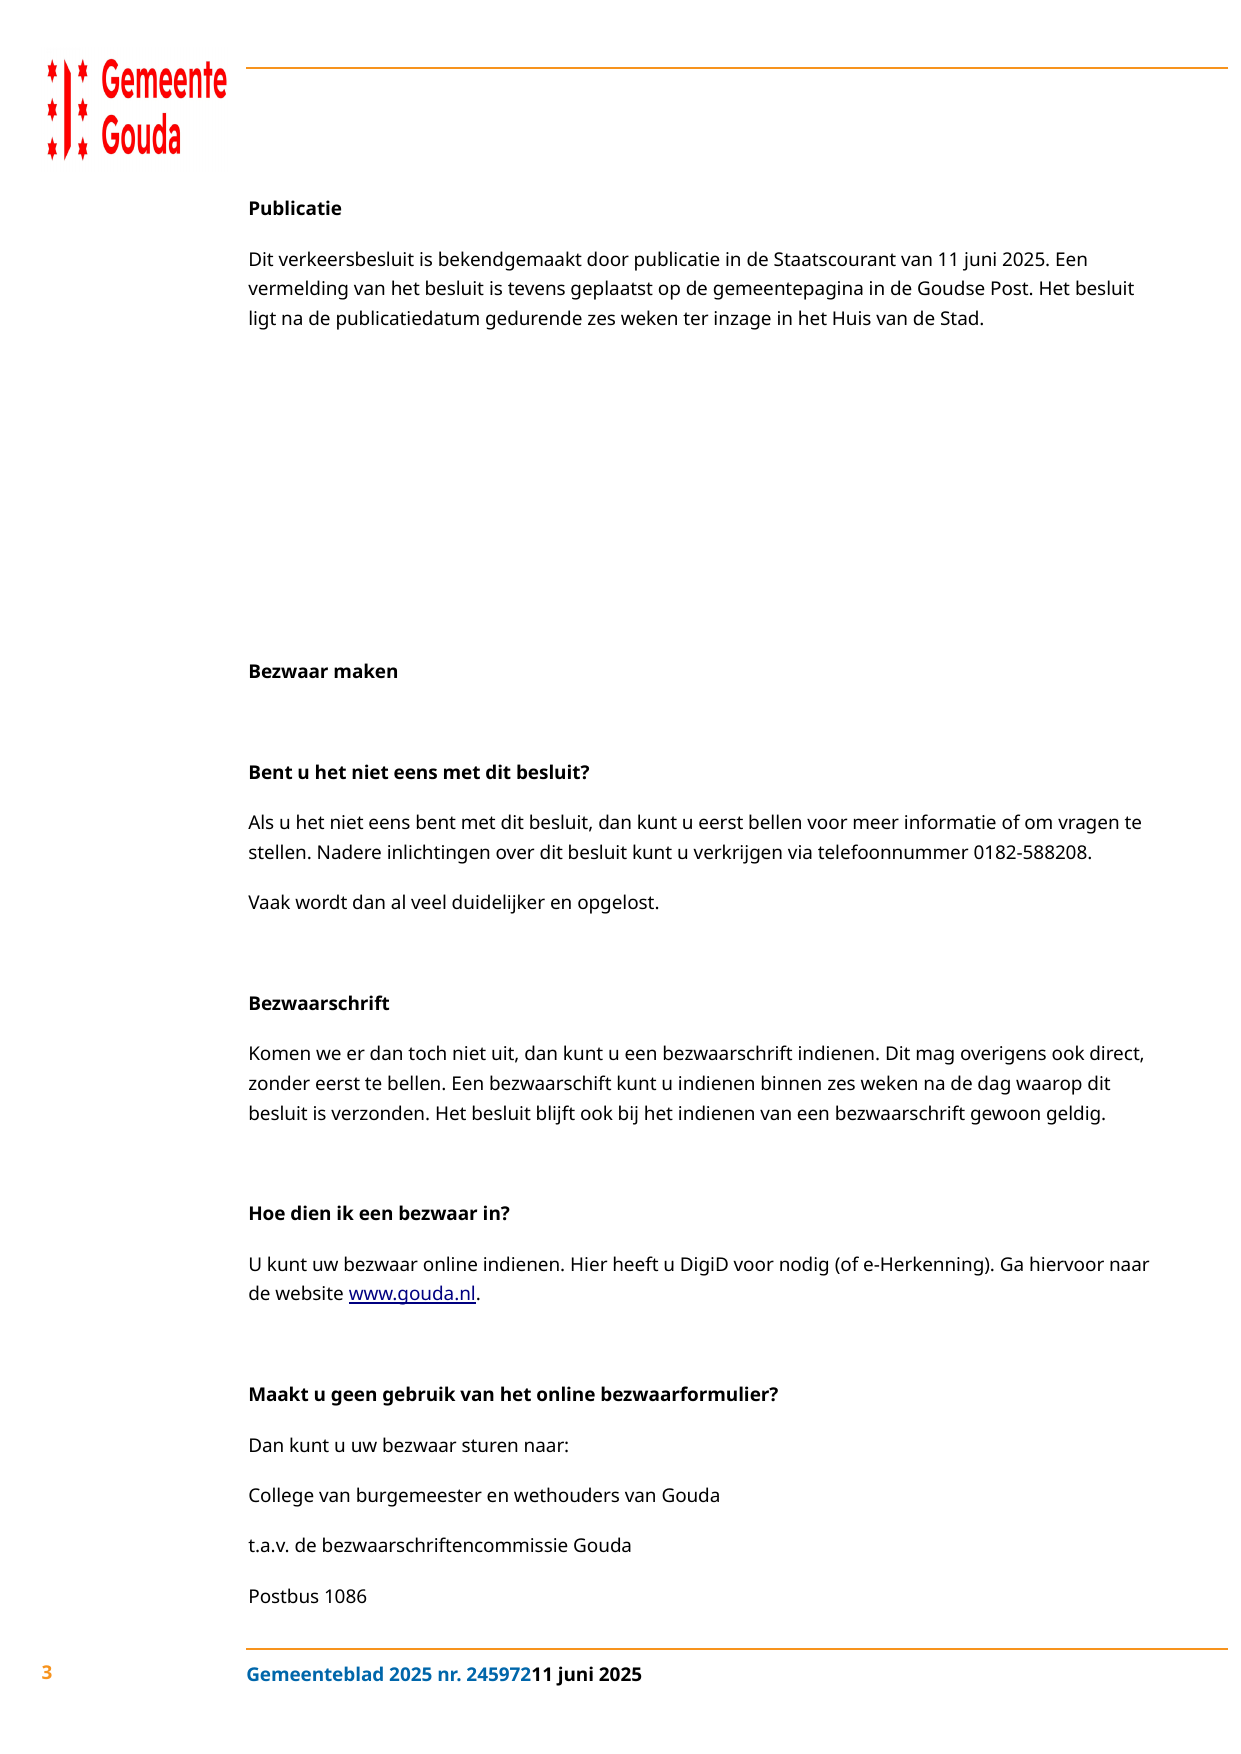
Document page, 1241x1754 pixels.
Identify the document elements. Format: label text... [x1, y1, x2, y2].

text Dan kunt u uw bezwaar sturen naar: [248, 1432, 1152, 1458]
text Bezwaar maken [248, 658, 1152, 684]
text Vaak wordt dan al veel duidelijker en opgelost. [248, 889, 1152, 915]
text Publicatie [248, 196, 1152, 221]
text Bezwaarschrift [248, 990, 1152, 1016]
text Dit verkeersbesluit is bekendgemaakt door publicatie in de Staatscourant van 11 juni 2025. Een vermelding van het besluit is tevens geplaatst op de gemeentepagina in de Goudse Post. Het besluit ligt na de publicatiedatum gedurende zes weken ter inzage in het Huis van de Stad. [248, 246, 1152, 331]
picture [41, 47, 231, 172]
text Als u het niet eens bent met dit besluit, dan kunt u eerst bellen voor meer informatie of om vragen te stellen. Nadere inlichtingen over dit besluit kunt u verkrijgen via telefoonnummer 0182-588208. [248, 809, 1152, 865]
text Hoe dien ik een bezwaar in? [248, 1201, 1152, 1226]
text Bent u het niet eens met dit besluit? [248, 759, 1152, 785]
text t.a.v. de bezwaarschriftencommissie Gouda [248, 1533, 1152, 1558]
text Komen we er dan toch niet uit, dan kunt u een bezwaarschrift indienen. Dit mag overigens ook direct, zonder eerst te bellen. Een bezwaarschift kunt u indienen binnen zes weken na de dag waarop dit besluit is verzonden. Het besluit blijft ook bij het indienen van een bezwaarschrift gewoon geldig. [248, 1041, 1152, 1126]
text College van burgemeester en wethouders van Gouda [248, 1482, 1152, 1508]
text Postbus 1086 [248, 1583, 1152, 1609]
text U kunt uw bezwaar online indienen. Hier heeft u DigiD voor nodig (of e-Herkenning). Ga hiervoor naar de website www.gouda.nl. [248, 1251, 1152, 1306]
text Maakt u geen gebruik van het online bezwaarformulier? [248, 1381, 1152, 1407]
